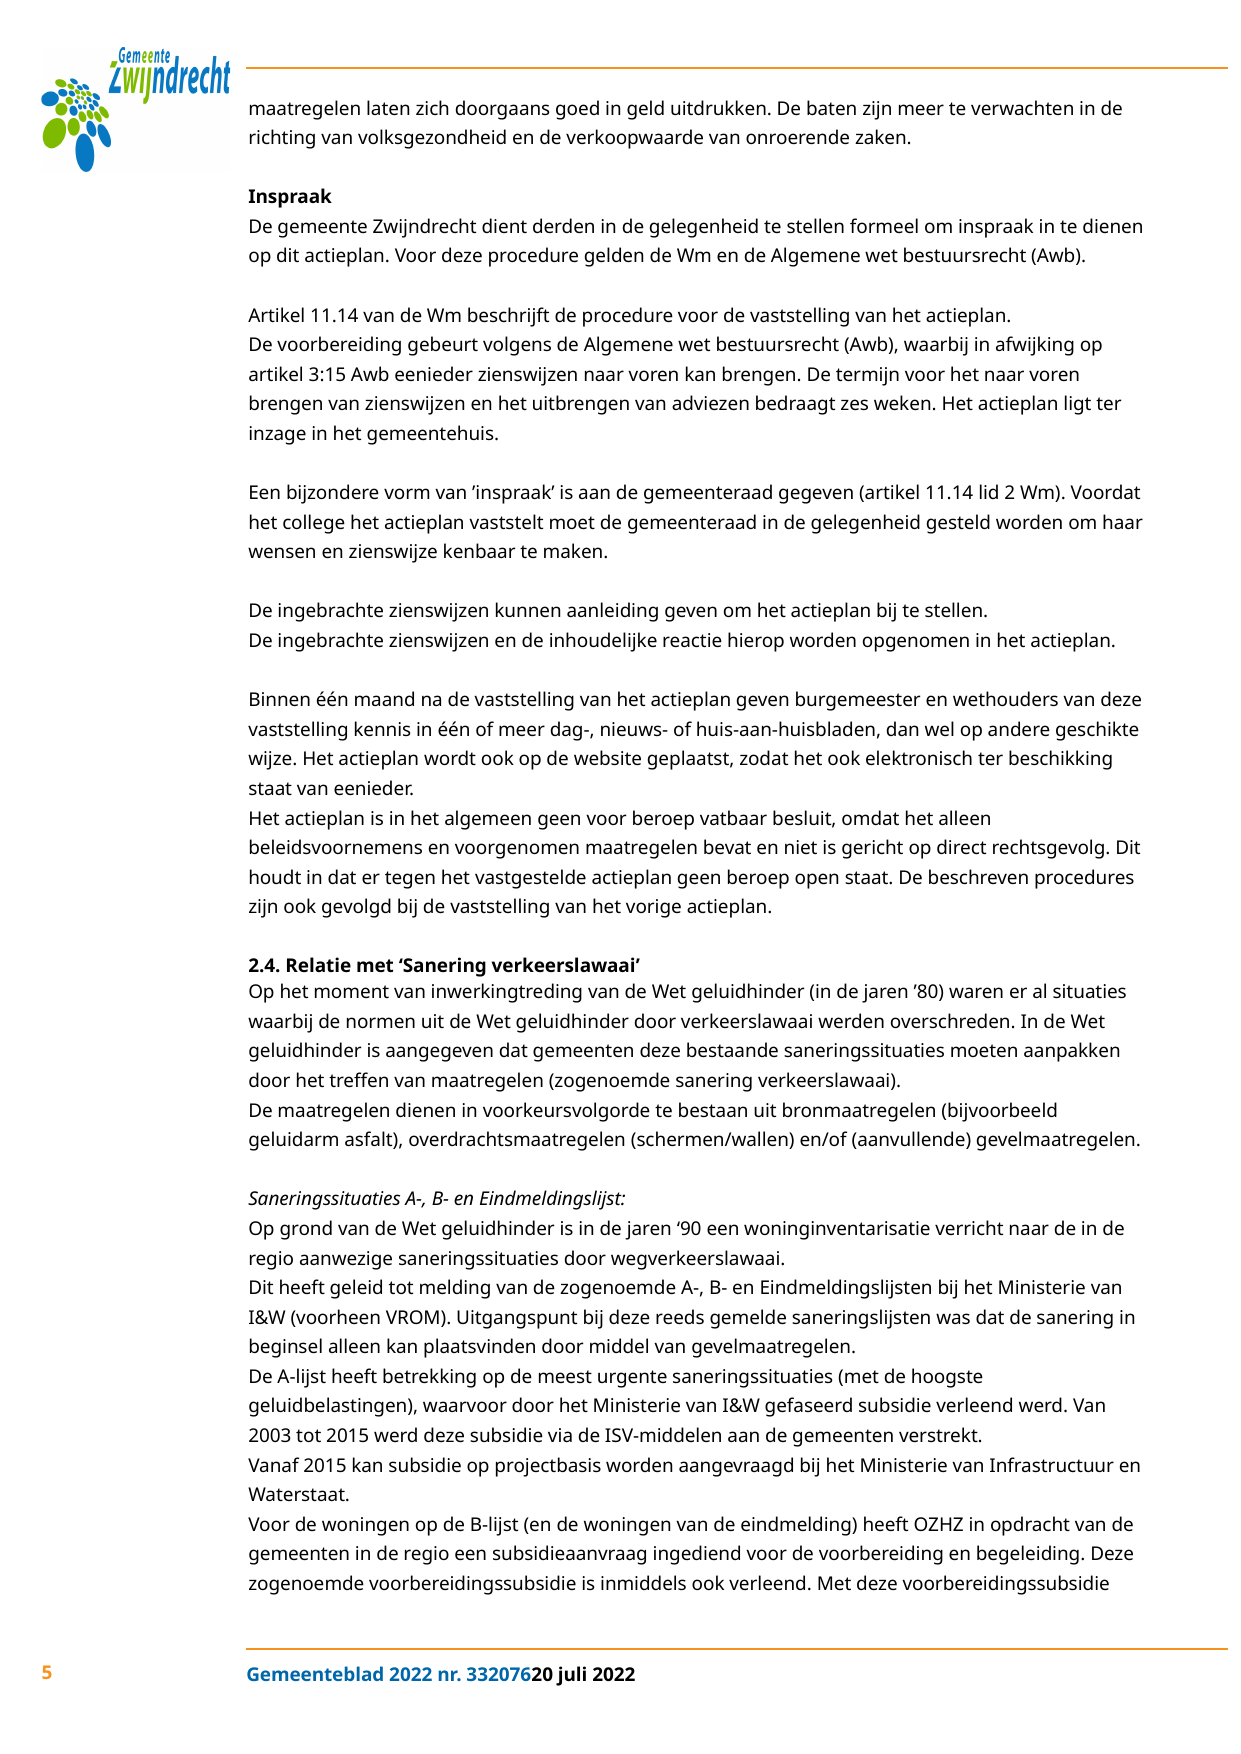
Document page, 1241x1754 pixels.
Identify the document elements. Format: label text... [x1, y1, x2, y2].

text Het actieplan is in het algemeen geen voor beroep vatbaar besluit, omdat het alleen beleidsvoornemens en voorgenomen maatregelen bevat en niet is gericht op direct rechtsgevolg. Dit houdt in dat er tegen het vastgestelde actieplan geen beroep open staat. De beschreven procedures zijn ook gevolgd bij de vaststelling van het vorige actieplan. [248, 805, 1152, 919]
text De gemeente Zwijndrecht dient derden in de gelegenheid te stellen formeel om inspraak in te dienen op dit actieplan. Voor deze procedure gelden de Wm en de Algemene wet bestuursrecht (Awb). [248, 213, 1152, 268]
picture [41, 47, 231, 172]
text Binnen één maand na de vaststelling van het actieplan geven burgemeester en wethouders van deze vaststelling kennis in één of meer dag-, nieuws- of huis-aan-huisbladen, dan wel op andere geschikte wijze. Het actieplan wordt ook op de website geplaatst, zodat het ook elektronisch ter beschikking staat van eenieder. [248, 686, 1152, 801]
text maatregelen laten zich doorgaans goed in geld uitdrukken. De baten zijn meer te verwachten in de richting van volksgezondheid en de verkoopwaarde van onroerende zaken. [248, 95, 1152, 150]
text Op het moment van inwerkingtreding van de Wet geluidhinder (in de jaren ’80) waren er al situaties waarbij de normen uit de Wet geluidhinder door verkeerslawaai werden overschreden. In de Wet geluidhinder is aangegeven dat gemeenten deze bestaande saneringssituaties moeten aanpakken door het treffen van maatregelen (zogenoemde sanering verkeerslawaai). [248, 978, 1152, 1093]
text Inspraak [248, 183, 1152, 209]
text De A-lijst heeft betrekking op de meest urgente saneringssituaties (met de hoogste geluidbelastingen), waarvoor door het Ministerie van I&W gefaseerd subsidie verleend werd. Van 2003 tot 2015 werd deze subsidie via de ISV-middelen aan de gemeenten verstrekt. [248, 1363, 1152, 1448]
text 2.4. Relatie met ‘Sanering verkeerslawaai’ [248, 953, 1152, 978]
text Een bijzondere vorm van ’inspraak’ is aan de gemeenteraad gegeven (artikel 11.14 lid 2 Wm). Voordat het college het actieplan vaststelt moet de gemeenteraad in de gelegenheid gesteld worden om haar wensen en zienswijze kenbaar te maken. [248, 479, 1152, 564]
text Artikel 11.14 van de Wm beschrijft de procedure voor de vaststelling van het actieplan. [248, 302, 1152, 328]
text De voorbereiding gebeurt volgens de Algemene wet bestuursrecht (Awb), waarbij in afwijking op artikel 3:15 Awb eenieder zienswijzen naar voren kan brengen. De termijn voor het naar voren brengen van zienswijzen en het uitbrengen van adviezen bedraagt zes weken. Het actieplan ligt ter inzage in het gemeentehuis. [248, 331, 1152, 446]
text Op grond van de Wet geluidhinder is in de jaren ‘90 een woninginventarisatie verricht naar de in de regio aanwezige saneringssituaties door wegverkeerslawaai. [248, 1215, 1152, 1270]
text De ingebrachte zienswijzen en de inhoudelijke reactie hierop worden opgenomen in het actieplan. [248, 627, 1152, 653]
text Voor de woningen op de B-lijst (en de woningen van de eindmelding) heeft OZHZ in opdracht van de gemeenten in de regio een subsidieaanvraag ingediend voor de voorbereiding en begeleiding. Deze zogenoemde voorbereidingssubsidie is inmiddels ook verleend. Met deze voorbereidingssubsidie [248, 1511, 1152, 1596]
text De maatregelen dienen in voorkeursvolgorde te bestaan uit bronmaatregelen (bijvoorbeeld geluidarm asfalt), overdrachtsmaatregelen (schermen/wallen) en/of (aanvullende) gevelmaatregelen. [248, 1097, 1152, 1152]
text Vanaf 2015 kan subsidie op projectbasis worden aangevraagd bij het Ministerie van Infrastructuur en Waterstaat. [248, 1452, 1152, 1507]
text Saneringssituaties A-, B- en Eindmeldingslijst: [248, 1186, 1152, 1211]
text Dit heeft geleid tot melding van de zogenoemde A-, B- en Eindmeldingslijsten bij het Ministerie van I&W (voorheen VROM). Uitgangspunt bij deze reeds gemelde saneringslijsten was dat de sanering in beginsel alleen kan plaatsvinden door middel van gevelmaatregelen. [248, 1274, 1152, 1359]
text De ingebrachte zienswijzen kunnen aanleiding geven om het actieplan bij te stellen. [248, 598, 1152, 623]
